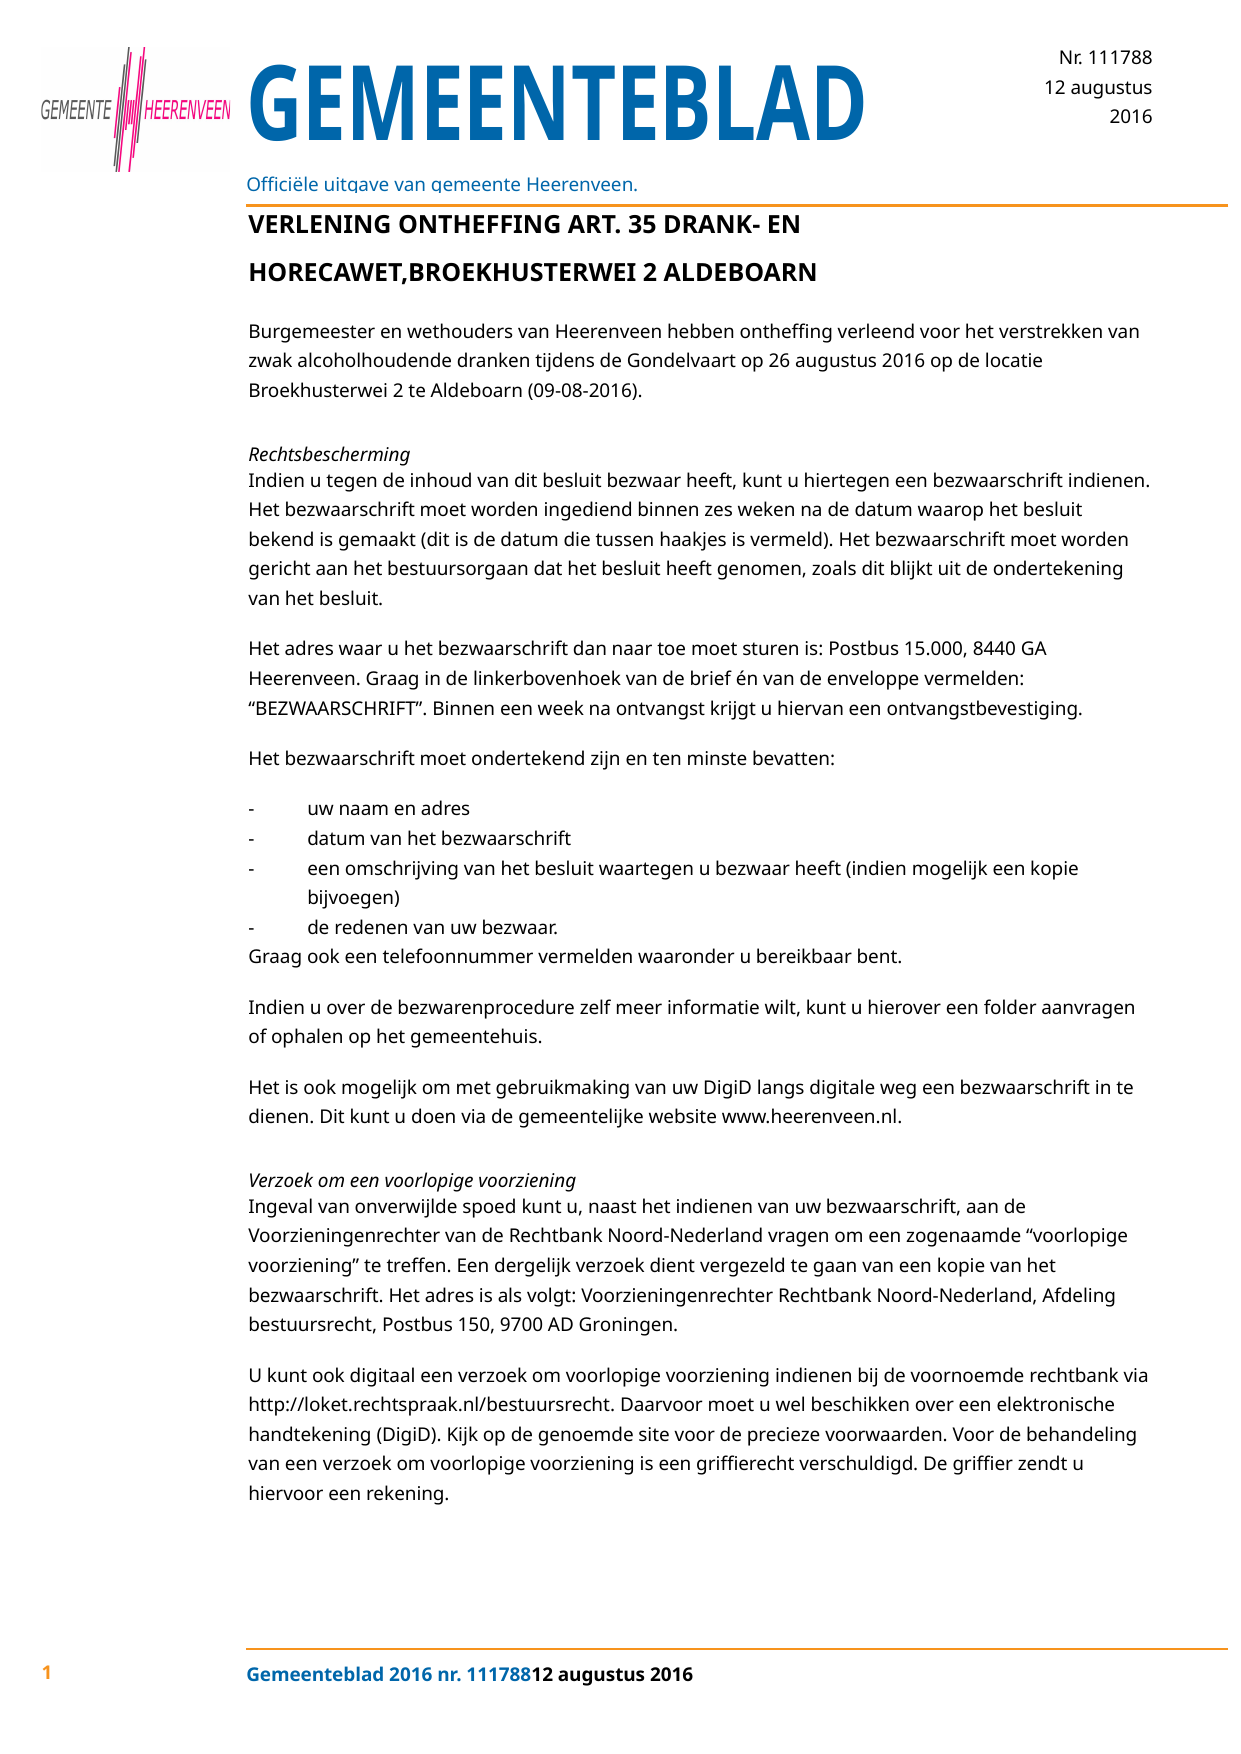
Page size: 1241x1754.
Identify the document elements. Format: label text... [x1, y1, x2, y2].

text Verzoek om een voorlopige voorziening [248, 1167, 1152, 1193]
text Het bezwaarschrift moet ondertekend zijn en ten minste bevatten: [248, 745, 1152, 771]
picture [41, 47, 231, 172]
text Graag ook een telefoonnummer vermelden waaronder u bereikbaar bent. [248, 943, 1152, 969]
text U kunt ook digitaal een verzoek om voorlopige voorziening indienen bij de voornoemde rechtbank via http://loket.rechtspraak.nl/bestuursrecht. Daarvoor moet u wel beschikken over een elektronische handtekening (DigiD). Kijk op de genoemde site voor de precieze voorwaarden. Voor de behandeling van een verzoek om voorlopige voorziening is een griffierecht verschuldigd. De griffier zendt u hiervoor een rekening. [248, 1362, 1152, 1506]
text Het is ook mogelijk om met gebruikmaking van uw DigiD langs digitale weg een bezwaarschrift in te dienen. Dit kunt u doen via de gemeentelijke website www.heerenveen.nl. [248, 1074, 1152, 1129]
text Indien u over de bezwarenprocedure zelf meer informatie wilt, kunt u hierover een folder aanvragen of ophalen op het gemeentehuis. [248, 994, 1152, 1049]
text VERLENING ONTHEFFING ART. 35 DRANK- EN HORECAWET,BROEKHUSTERWEI 2 ALDEBOARN [248, 207, 1152, 288]
list de redenen van uw bezwaar. [248, 914, 1152, 939]
text Het adres waar u het bezwaarschrift dan naar toe moet sturen is: Postbus 15.000, 8440 GA Heerenveen. Graag in de linkerbovenhoek van de brief én van de enveloppe vermelden: “BEZWAARSCHRIFT”. Binnen een week na ontvangst krijgt u hiervan een ontvangstbevestiging. [248, 636, 1152, 720]
list datum van het bezwaarschrift [248, 825, 1152, 851]
text Rechtsbescherming [248, 441, 1152, 467]
text Ingeval van onverwijlde spoed kunt u, naast het indienen van uw bezwaarschrift, aan de Voorzieningenrechter van de Rechtbank Noord-Nederland vragen om een zogenaamde “voorlopige voorziening” te treffen. Een dergelijk verzoek dient vergezeld te gaan van een kopie van het bezwaarschrift. Het adres is als volgt: Voorzieningenrechter Rechtbank Noord-Nederland, Afdeling bestuursrecht, Postbus 150, 9700 AD Groningen. [248, 1193, 1152, 1337]
text Indien u tegen de inhoud van dit besluit bezwaar heeft, kunt u hiertegen een bezwaarschrift indienen. Het bezwaarschrift moet worden ingediend binnen zes weken na de datum waarop het besluit bekend is gemaakt (dit is de datum die tussen haakjes is vermeld). Het bezwaarschrift moet worden gericht aan het bestuursorgaan dat het besluit heeft genomen, zoals dit blijkt uit de ondertekening van het besluit. [248, 467, 1152, 611]
list een omschrijving van het besluit waartegen u bezwaar heeft (indien mogelijk een kopie bijvoegen) [248, 855, 1152, 910]
text Burgemeester en wethouders van Heerenveen hebben ontheffing verleend voor het verstrekken van zwak alcoholhoudende dranken tijdens de Gondelvaart op 26 augustus 2016 op de locatie Broekhusterwei 2 te Aldeboarn (09-08-2016). [248, 318, 1152, 403]
list uw naam en adres [248, 796, 1152, 821]
